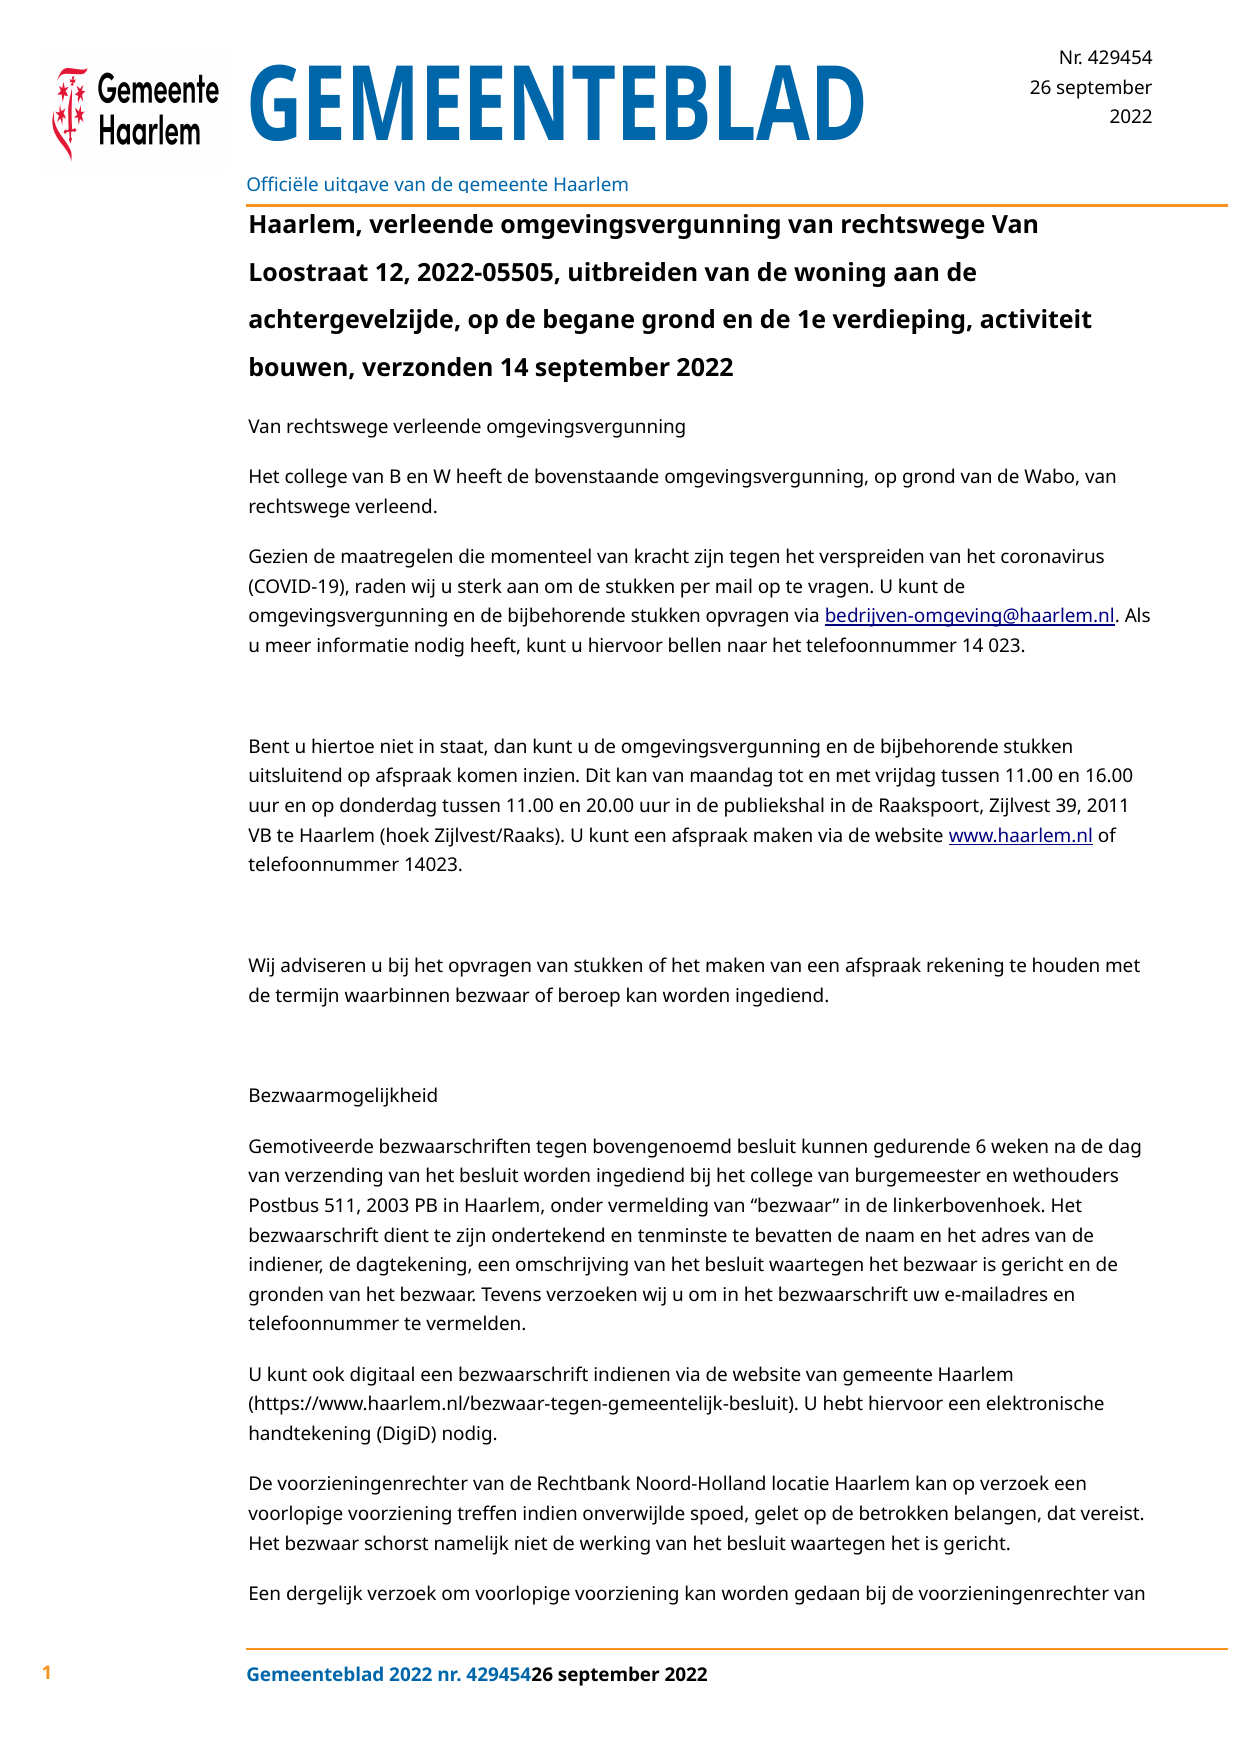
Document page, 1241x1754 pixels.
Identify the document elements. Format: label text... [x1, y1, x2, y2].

text U kunt ook digitaal een bezwaarschrift indienen via de website van gemeente Haarlem (https://www.haarlem.nl/bezwaar-tegen-gemeentelijk-besluit). U hebt hiervoor een elektronische handtekening (DigiD) nodig. [248, 1361, 1152, 1446]
picture [41, 47, 231, 172]
text De voorzieningenrechter van de Rechtbank Noord-Holland locatie Haarlem kan op verzoek een voorlopige voorziening treffen indien onverwijlde spoed, gelet op de betrokken belangen, dat vereist. Het bezwaar schorst namelijk niet de werking van het besluit waartegen het is gericht. [248, 1471, 1152, 1556]
text Gezien de maatregelen die momenteel van kracht zijn tegen het verspreiden van het coronavirus (COVID-19), raden wij u sterk aan om de stukken per mail op te vragen. U kunt de omgevingsvergunning en de bijbehorende stukken opvragen via bedrijven-omgeving@haarlem.nl. Als u meer informatie nodig heeft, kunt u hiervoor bellen naar het telefoonnummer 14 023. [248, 543, 1152, 658]
text Haarlem, verleende omgevingsvergunning van rechtswege Van Loostraat 12, 2022-05505, uitbreiden van de woning aan de achtergevelzijde, op de begane grond en de 1e verdieping, activiteit bouwen, verzonden 14 september 2022 [248, 207, 1152, 384]
text Gemotiveerde bezwaarschriften tegen bovengenoemd besluit kunnen gedurende 6 weken na de dag van verzending van het besluit worden ingediend bij het college van burgemeester en wethouders Postbus 511, 2003 PB in Haarlem, onder vermelding van “bezwaar” in de linkerbovenhoek. Het bezwaarschrift dient te zijn ondertekend en tenminste te bevatten de naam en het adres van de indiener, de dagtekening, een omschrijving van het besluit waartegen het bezwaar is gericht en de gronden van het bezwaar. Tevens verzoeken wij u om in het bezwaarschrift uw e-mailadres en telefoonnummer te vermelden. [248, 1133, 1152, 1336]
text Een dergelijk verzoek om voorlopige voorziening kan worden gedaan bij de voorzieningenrechter van [248, 1580, 1152, 1606]
text Bezwaarmogelijkheid [248, 1083, 1152, 1108]
text Van rechtswege verleende omgevingsvergunning [248, 413, 1152, 439]
text Bent u hiertoe niet in staat, dan kunt u de omgevingsvergunning en de bijbehorende stukken uitsluitend op afspraak komen inzien. Dit kan van maandag tot en met vrijdag tussen 11.00 en 16.00 uur en op donderdag tussen 11.00 en 20.00 uur in de publiekshal in de Raakspoort, Zijlvest 39, 2011 VB te Haarlem (hoek Zijlvest/Raaks). U kunt een afspraak maken via de website www.haarlem.nl of telefoonnummer 14023. [248, 733, 1152, 877]
text Het college van B en W heeft de bovenstaande omgevingsvergunning, op grond van de Wabo, van rechtswege verleend. [248, 463, 1152, 519]
text Wij adviseren u bij het opvragen van stukken of het maken van een afspraak rekening te houden met de termijn waarbinnen bezwaar of beroep kan worden ingediend. [248, 952, 1152, 1008]
